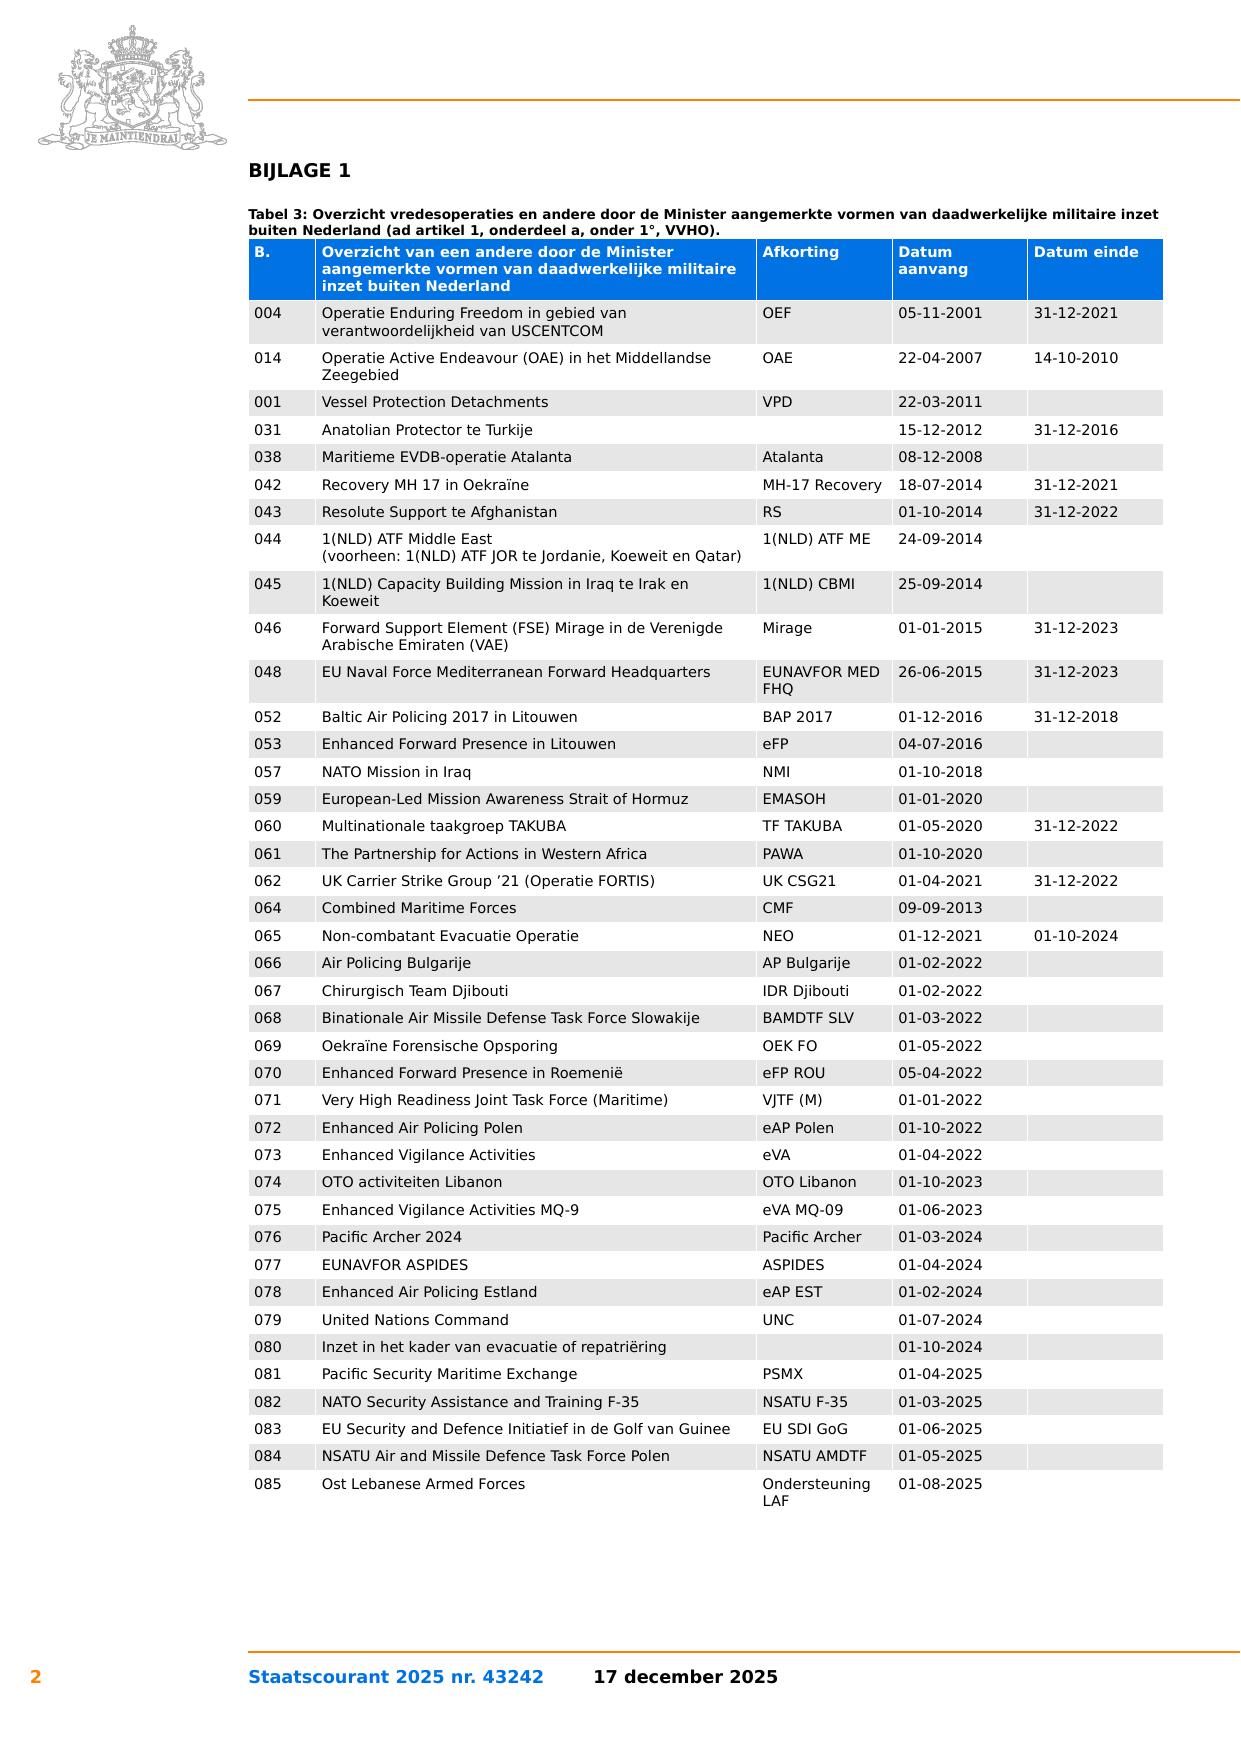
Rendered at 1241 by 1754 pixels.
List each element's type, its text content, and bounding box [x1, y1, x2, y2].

table_cell Operatie Enduring Freedom in gebied van verantwoordelijkheid van USCENTCOM [316, 301, 756, 344]
table_cell 065 [249, 923, 315, 949]
table_cell 15-12-2012 [893, 417, 1027, 443]
table_cell 052 [249, 704, 315, 730]
table_cell 22-04-2007 [893, 345, 1027, 388]
table_cell eFP ROU [757, 1060, 892, 1086]
table_cell RS [757, 499, 892, 525]
table_cell [1028, 1060, 1163, 1086]
table_cell EUNAVFOR MED FHQ [757, 660, 892, 703]
table_cell Pacific Archer [757, 1225, 892, 1251]
table_cell 01-10-2014 [893, 499, 1027, 525]
table_cell OAE [757, 345, 892, 388]
table_cell Overzicht van een andere door de Minister aangemerkte vormen van daadwerkelijke militaire inzet buiten Nederland [316, 239, 756, 300]
table_cell 072 [249, 1115, 315, 1141]
table_cell 31-12-2022 [1028, 814, 1163, 840]
table_cell 01-05-2022 [893, 1033, 1027, 1059]
table_cell European-Led Mission Awareness Strait of Hormuz [316, 786, 756, 812]
table_cell UK Carrier Strike Group ’21 (Operatie FORTIS) [316, 868, 756, 895]
table_cell Operatie Active Endeavour (OAE) in het Middellandse Zeegebied [316, 345, 756, 388]
table_cell 05-11-2001 [893, 301, 1027, 344]
table_cell [1028, 1444, 1163, 1470]
table_cell Enhanced Vigilance Activities [316, 1142, 756, 1169]
table_cell [1028, 1389, 1163, 1415]
table_cell [1028, 978, 1163, 1004]
table_cell Forward Support Element (FSE) Mirage in de Verenigde Arabische Emiraten (VAE) [316, 615, 756, 658]
table_cell [1028, 731, 1163, 758]
table_cell [1028, 1088, 1163, 1114]
table_cell eFP [757, 731, 892, 758]
table_cell 067 [249, 978, 315, 1004]
table_cell Pacific Archer 2024 [316, 1225, 756, 1251]
table_cell [1028, 1307, 1163, 1333]
table_cell 01-10-2018 [893, 759, 1027, 785]
table_cell [1028, 526, 1163, 570]
table_cell Recovery MH 17 in Oekraïne [316, 472, 756, 498]
table_cell 084 [249, 1444, 315, 1470]
table_cell 060 [249, 814, 315, 840]
table_cell 046 [249, 615, 315, 658]
table_cell Resolute Support te Afghanistan [316, 499, 756, 525]
table_cell 080 [249, 1334, 315, 1360]
table_cell 01-03-2022 [893, 1005, 1027, 1032]
table_cell 01-04-2021 [893, 868, 1027, 895]
table_cell NEO [757, 923, 892, 949]
table_cell [1028, 1279, 1163, 1306]
table_cell 078 [249, 1279, 315, 1306]
table_cell The Partnership for Actions in Western Africa [316, 841, 756, 867]
table_cell Inzet in het kader van evacuatie of repatriëring [316, 1334, 756, 1360]
table_cell 068 [249, 1005, 315, 1032]
table_cell 01-10-2024 [1028, 923, 1163, 949]
table_cell [1028, 1471, 1163, 1514]
table_cell OTO Libanon [757, 1170, 892, 1196]
table_cell 05-04-2022 [893, 1060, 1027, 1086]
table_cell AP Bulgarije [757, 951, 892, 977]
table_cell 069 [249, 1033, 315, 1059]
table_cell 079 [249, 1307, 315, 1333]
table_cell 01-05-2025 [893, 1444, 1027, 1470]
table_cell [1028, 1033, 1163, 1059]
table_cell 070 [249, 1060, 315, 1086]
table_cell 038 [249, 444, 315, 471]
table_cell [1028, 841, 1163, 867]
table_cell Ondersteuning LAF [757, 1471, 892, 1514]
table_cell 064 [249, 896, 315, 922]
table_cell 062 [249, 868, 315, 895]
table_cell 31-12-2021 [1028, 472, 1163, 498]
table_cell 01-02-2024 [893, 1279, 1027, 1306]
table_cell 076 [249, 1225, 315, 1251]
table_cell 01-02-2022 [893, 951, 1027, 977]
table_cell UNC [757, 1307, 892, 1333]
table_cell 075 [249, 1197, 315, 1223]
table_cell [757, 1334, 892, 1360]
table_cell eVA MQ-09 [757, 1197, 892, 1223]
table_cell EU Security and Defence Initiatief in de Golf van Guinee [316, 1416, 756, 1443]
table_cell CMF [757, 896, 892, 922]
subtitle BIJLAGE 1 [248, 160, 1163, 182]
table_cell [1028, 951, 1163, 977]
table_cell [1028, 1252, 1163, 1278]
table_cell 01-02-2022 [893, 978, 1027, 1004]
table_cell Enhanced Air Policing Polen [316, 1115, 756, 1141]
table_cell Pacific Security Maritime Exchange [316, 1361, 756, 1388]
table_cell 031 [249, 417, 315, 443]
table_cell Oekraïne Forensische Opsporing [316, 1033, 756, 1059]
table_cell EU SDI GoG [757, 1416, 892, 1443]
table_cell Multinationale taakgroep TAKUBA [316, 814, 756, 840]
table_cell Enhanced Air Policing Estland [316, 1279, 756, 1306]
table_cell [1028, 444, 1163, 471]
table_cell 059 [249, 786, 315, 812]
table_cell [1028, 896, 1163, 922]
table_cell 01-04-2022 [893, 1142, 1027, 1169]
table_cell ASPIDES [757, 1252, 892, 1278]
table_cell 01-10-2022 [893, 1115, 1027, 1141]
table_cell Datum einde [1028, 239, 1163, 300]
table_cell 048 [249, 660, 315, 703]
table_cell 25-09-2014 [893, 571, 1027, 614]
table_cell 26-06-2015 [893, 660, 1027, 703]
table_cell 01-08-2025 [893, 1471, 1027, 1514]
table_cell Anatolian Protector te Turkije [316, 417, 756, 443]
table_cell 31-12-2022 [1028, 868, 1163, 895]
table_cell 18-07-2014 [893, 472, 1027, 498]
table_cell 085 [249, 1471, 315, 1514]
table_cell 074 [249, 1170, 315, 1196]
table_cell [1028, 390, 1163, 416]
table_cell [1028, 759, 1163, 785]
table_cell [1028, 1197, 1163, 1223]
table_cell EU Naval Force Mediterranean Forward Headquarters [316, 660, 756, 703]
table_cell eAP Polen [757, 1115, 892, 1141]
table_cell 31-12-2023 [1028, 660, 1163, 703]
table_cell 071 [249, 1088, 315, 1114]
table_cell TF TAKUBA [757, 814, 892, 840]
table_cell 09-09-2013 [893, 896, 1027, 922]
table_cell 061 [249, 841, 315, 867]
table_cell 073 [249, 1142, 315, 1169]
table_cell OEF [757, 301, 892, 344]
table_cell 082 [249, 1389, 315, 1415]
table_cell Vessel Protection Detachments [316, 390, 756, 416]
table_cell 31-12-2016 [1028, 417, 1163, 443]
table_cell 083 [249, 1416, 315, 1443]
table_cell Combined Maritime Forces [316, 896, 756, 922]
table_cell EMASOH [757, 786, 892, 812]
table_cell [1028, 1142, 1163, 1169]
table_cell Datum aanvang [893, 239, 1027, 300]
table_cell 1(NLD) ATF ME [757, 526, 892, 570]
table_cell eVA [757, 1142, 892, 1169]
table_cell BAP 2017 [757, 704, 892, 730]
table_cell Air Policing Bulgarije [316, 951, 756, 977]
table_cell [1028, 1334, 1163, 1360]
table_cell EUNAVFOR ASPIDES [316, 1252, 756, 1278]
table_cell 31-12-2023 [1028, 615, 1163, 658]
table_cell NMI [757, 759, 892, 785]
table_cell OEK FO [757, 1033, 892, 1059]
table_cell 004 [249, 301, 315, 344]
table_cell 01-10-2023 [893, 1170, 1027, 1196]
table_cell 1(NLD) Capacity Building Mission in Iraq te Irak en Koeweit [316, 571, 756, 614]
table_cell Enhanced Forward Presence in Roemenië [316, 1060, 756, 1086]
table_cell VJTF (M) [757, 1088, 892, 1114]
table_cell 24-09-2014 [893, 526, 1027, 570]
table_cell 01-10-2020 [893, 841, 1027, 867]
table_cell 01-12-2016 [893, 704, 1027, 730]
table_cell MH-17 Recovery [757, 472, 892, 498]
table_cell [1028, 1361, 1163, 1388]
table_cell 01-05-2020 [893, 814, 1027, 840]
table_cell 043 [249, 499, 315, 525]
table_cell 077 [249, 1252, 315, 1278]
table_cell Enhanced Forward Presence in Litouwen [316, 731, 756, 758]
table_cell [1028, 1416, 1163, 1443]
table_cell 31-12-2018 [1028, 704, 1163, 730]
table_cell 01-04-2024 [893, 1252, 1027, 1278]
table_cell NATO Mission in Iraq [316, 759, 756, 785]
table_cell eAP EST [757, 1279, 892, 1306]
table_cell 01-01-2022 [893, 1088, 1027, 1114]
table_cell 045 [249, 571, 315, 614]
table_cell 14-10-2010 [1028, 345, 1163, 388]
table_cell [1028, 1115, 1163, 1141]
table_cell 042 [249, 472, 315, 498]
table_cell Non-combatant Evacuatie Operatie [316, 923, 756, 949]
table_cell PSMX [757, 1361, 892, 1388]
table_cell [1028, 1225, 1163, 1251]
table_cell 08-12-2008 [893, 444, 1027, 471]
table_cell NSATU F-35 [757, 1389, 892, 1415]
table_cell 01-03-2024 [893, 1225, 1027, 1251]
table_cell 044 [249, 526, 315, 570]
table_cell 01-06-2025 [893, 1416, 1027, 1443]
table_cell Chirurgisch Team Djibouti [316, 978, 756, 1004]
table_cell 053 [249, 731, 315, 758]
table_cell 081 [249, 1361, 315, 1388]
table_cell 01-01-2020 [893, 786, 1027, 812]
table_cell PAWA [757, 841, 892, 867]
table_cell [1028, 1005, 1163, 1032]
table_cell 1(NLD) ATF Middle East (voorheen: 1(NLD) ATF JOR te Jordanie, Koeweit en Qatar) [316, 526, 756, 570]
table_cell B. [249, 239, 315, 300]
table_cell 01-10-2024 [893, 1334, 1027, 1360]
table_cell [1028, 571, 1163, 614]
table_cell Very High Readiness Joint Task Force (Maritime) [316, 1088, 756, 1114]
table_cell 01-07-2024 [893, 1307, 1027, 1333]
table_cell [1028, 1170, 1163, 1196]
table_cell Maritieme EVDB-operatie Atalanta [316, 444, 756, 471]
table_cell 057 [249, 759, 315, 785]
table_cell Ost Lebanese Armed Forces [316, 1471, 756, 1514]
table_cell Afkorting [757, 239, 892, 300]
table_cell Mirage [757, 615, 892, 658]
table_cell [757, 417, 892, 443]
table_cell [1028, 786, 1163, 812]
table_cell IDR Djibouti [757, 978, 892, 1004]
table_cell 04-07-2016 [893, 731, 1027, 758]
table_cell 014 [249, 345, 315, 388]
table_cell NATO Security Assistance and Training F-35 [316, 1389, 756, 1415]
table_cell Enhanced Vigilance Activities MQ-9 [316, 1197, 756, 1223]
table_cell 01-06-2023 [893, 1197, 1027, 1223]
table_cell 066 [249, 951, 315, 977]
table_cell NSATU AMDTF [757, 1444, 892, 1470]
table_cell Atalanta [757, 444, 892, 471]
table_header Tabel 3: Overzicht vredesoperaties en andere door de Minister aangemerkte vormen van daadwerkelijke militaire inzet buiten Nederland (ad artikel 1, onderdeel a, onder 1°, VVHO). [248, 207, 1163, 238]
table_cell 31-12-2021 [1028, 301, 1163, 344]
table_cell United Nations Command [316, 1307, 756, 1333]
table_cell 31-12-2022 [1028, 499, 1163, 525]
table_cell Binationale Air Missile Defense Task Force Slowakije [316, 1005, 756, 1032]
table_cell 001 [249, 390, 315, 416]
table_cell 01-01-2015 [893, 615, 1027, 658]
table_cell VPD [757, 390, 892, 416]
table_cell Baltic Air Policing 2017 in Litouwen [316, 704, 756, 730]
table_cell 1(NLD) CBMI [757, 571, 892, 614]
table_cell NSATU Air and Missile Defence Task Force Polen [316, 1444, 756, 1470]
table_cell BAMDTF SLV [757, 1005, 892, 1032]
picture [38, 25, 227, 150]
table_cell 01-12-2021 [893, 923, 1027, 949]
table_cell 01-04-2025 [893, 1361, 1027, 1388]
table_cell UK CSG21 [757, 868, 892, 895]
table_cell 22-03-2011 [893, 390, 1027, 416]
table_cell 01-03-2025 [893, 1389, 1027, 1415]
table_cell OTO activiteiten Libanon [316, 1170, 756, 1196]
